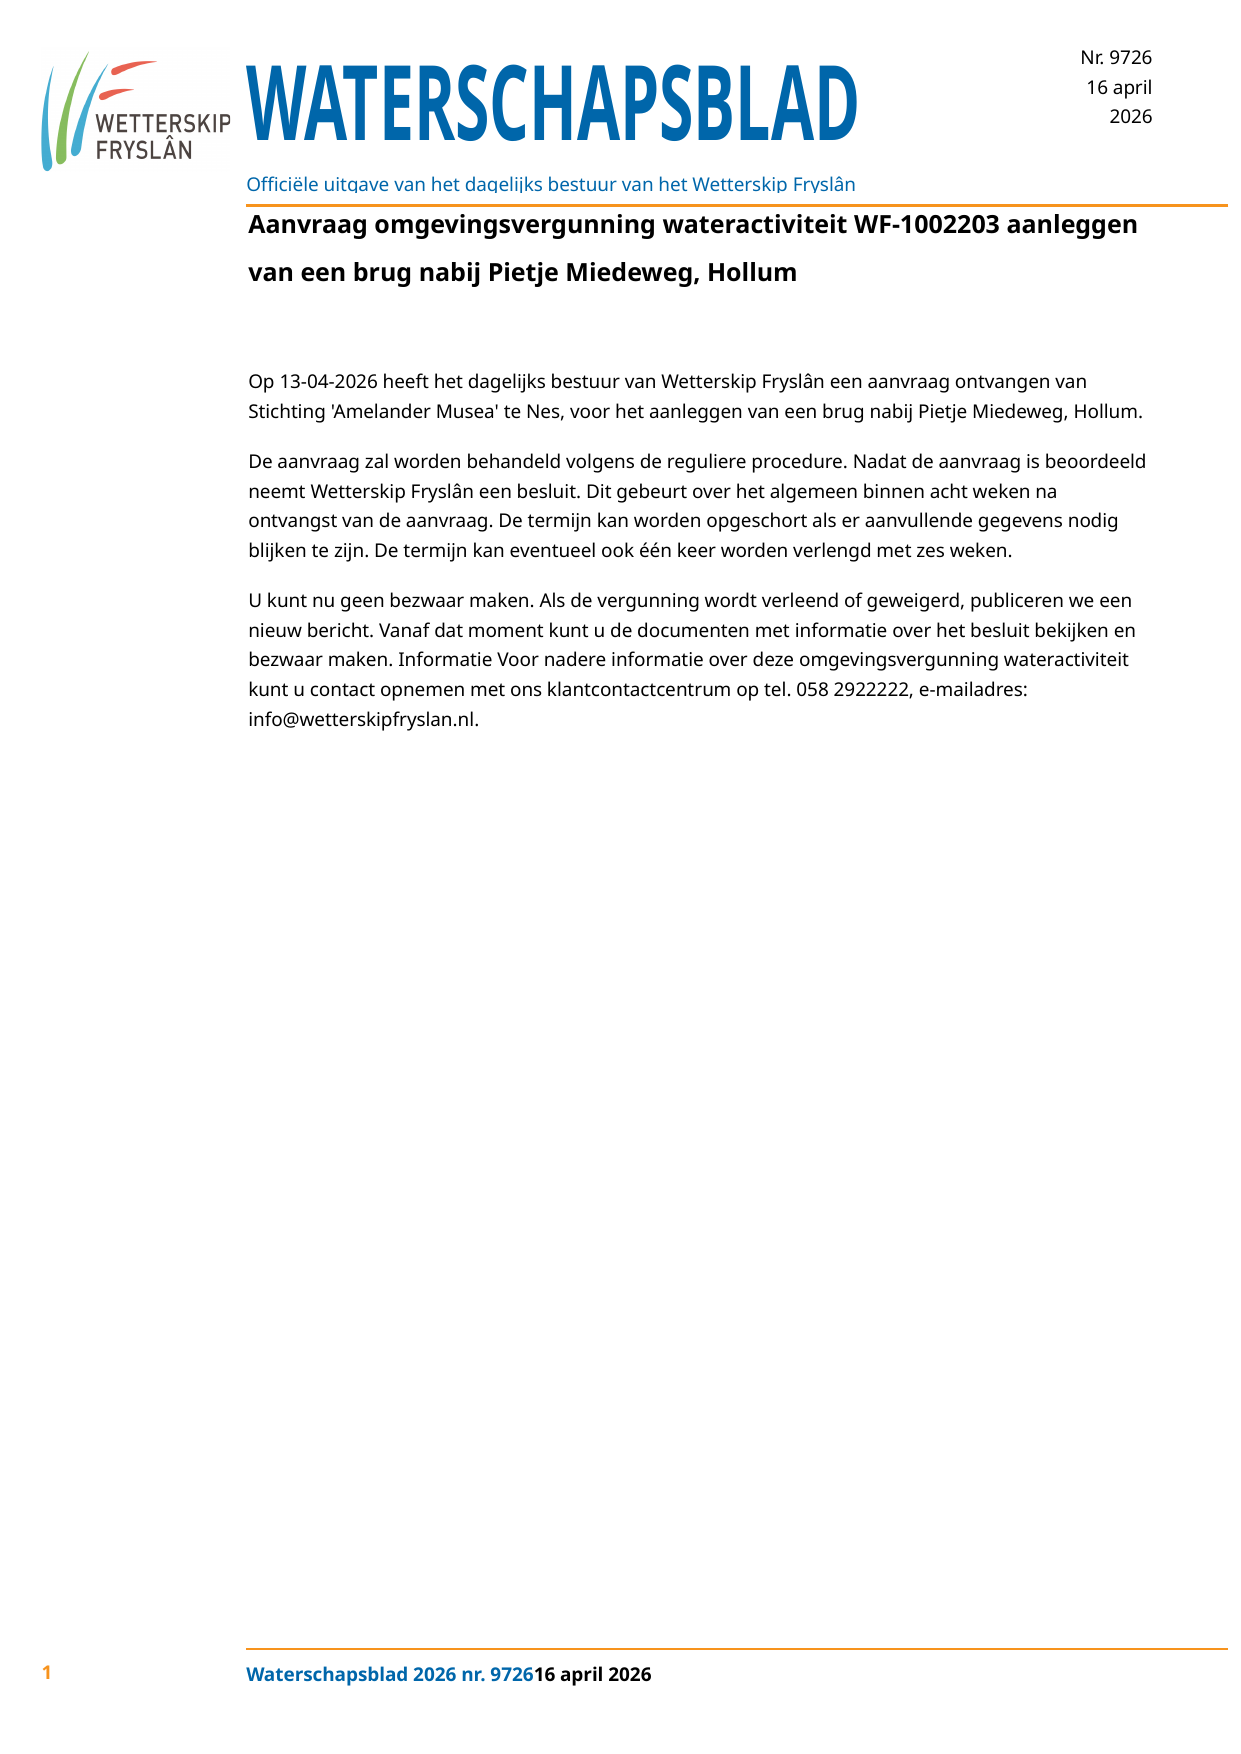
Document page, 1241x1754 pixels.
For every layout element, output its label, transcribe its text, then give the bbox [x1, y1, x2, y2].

text Aanvraag omgevingsvergunning wateractiviteit WF-1002203 aanleggen van een brug nabij Pietje Miedeweg, Hollum [248, 207, 1152, 288]
text De aanvraag zal worden behandeld volgens de reguliere procedure. Nadat de aanvraag is beoordeeld neemt Wetterskip Fryslân een besluit. Dit gebeurt over het algemeen binnen acht weken na ontvangst van de aanvraag. De termijn kan worden opgeschort als er aanvullende gegevens nodig blijken te zijn. De termijn kan eventueel ook één keer worden verlengd met zes weken. [248, 448, 1152, 563]
text U kunt nu geen bezwaar maken. Als de vergunning wordt verleend of geweigerd, publiceren we een nieuw bericht. Vanaf dat moment kunt u de documenten met informatie over het besluit bekijken en bezwaar maken. Informatie Voor nadere informatie over deze omgevingsvergunning wateractiviteit kunt u contact opnemen met ons klantcontactcentrum op tel. 058 2922222, e-mailadres: info@wetterskipfryslan.nl. [248, 587, 1152, 732]
picture [41, 47, 231, 172]
text Op 13-04-2026 heeft het dagelijks bestuur van Wetterskip Fryslân een aanvraag ontvangen van Stichting 'Amelander Musea' te Nes, voor het aanleggen van een brug nabij Pietje Miedeweg, Hollum. [248, 368, 1152, 424]
